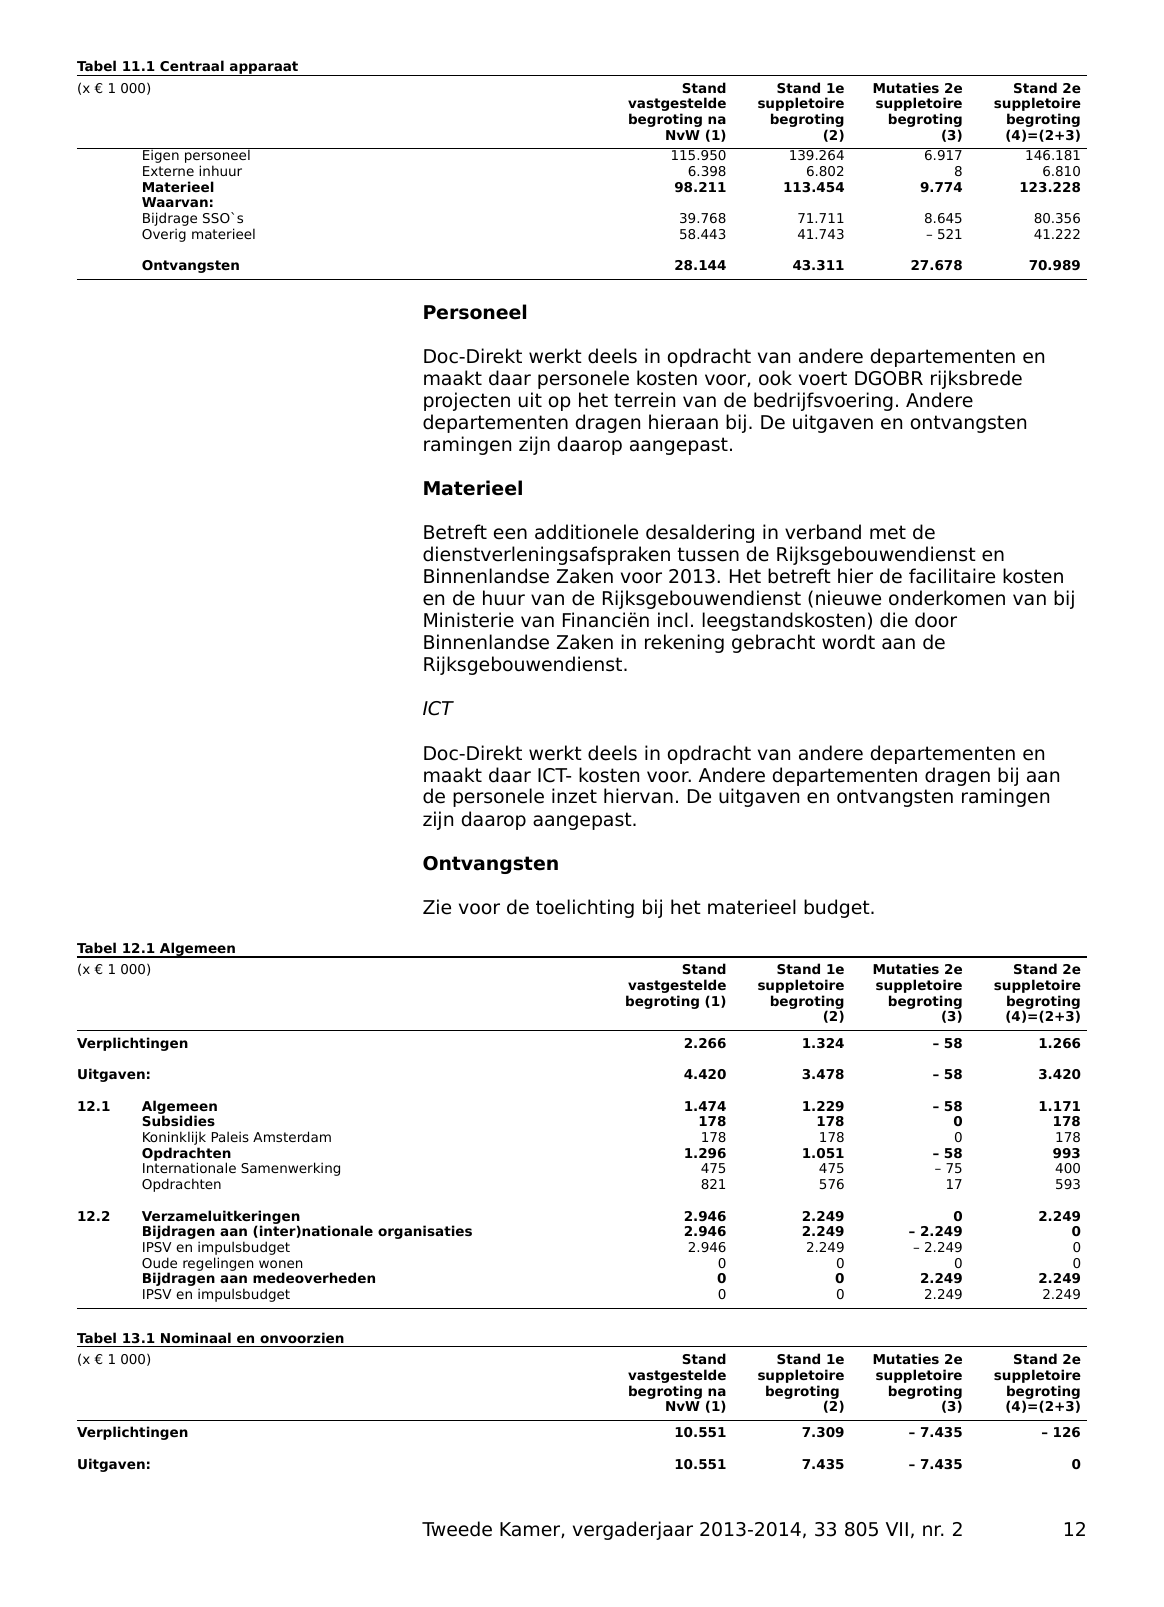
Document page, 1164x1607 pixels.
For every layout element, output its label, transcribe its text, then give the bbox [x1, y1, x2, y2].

table_cell 2.946 [614, 1224, 732, 1240]
table_cell 8.645 [850, 211, 968, 227]
table_cell [77, 1083, 136, 1098]
table_cell 178 [969, 1114, 1087, 1130]
table_cell [77, 1161, 136, 1177]
table_cell 6.802 [732, 164, 850, 179]
table_cell 2.266 [614, 1031, 732, 1051]
table_cell IPSV en impulsbudget [136, 1240, 614, 1256]
table_cell Algemeen [136, 1098, 614, 1114]
table_cell 80.356 [969, 211, 1087, 227]
table_cell [732, 1441, 850, 1457]
table_cell 0 [969, 1256, 1087, 1271]
table_cell 178 [614, 1114, 732, 1130]
table_cell 2.249 [969, 1287, 1087, 1307]
table_cell 39.768 [614, 211, 732, 227]
table_cell (x € 1 000) [77, 76, 614, 148]
table_cell [77, 258, 136, 279]
table_cell 0 [732, 1256, 850, 1271]
table_cell 4.420 [614, 1067, 732, 1083]
table_cell Eigen personeel [136, 149, 614, 164]
table_cell 70.989 [969, 258, 1087, 279]
table_cell 10.551 [614, 1457, 732, 1472]
table_cell 6.398 [614, 164, 732, 179]
table_cell 178 [614, 1130, 732, 1146]
text Doc-Direkt werkt deels in opdracht van andere departementen en maakt daar personele kosten voor, ook voert DGOBR rijksbrede projecten uit op het terrein van de bedrijfsvoering. Andere departementen dragen hieraan bij. De uitgaven en ontvangsten ramingen zijn daarop aangepast. [422, 346, 1087, 456]
table_cell 1.474 [614, 1098, 732, 1114]
table_cell [850, 1441, 968, 1457]
table_cell [77, 1224, 136, 1240]
table_cell Bijdrage SSO`s [136, 211, 614, 227]
table_cell [732, 1193, 850, 1208]
subtitle ICT [422, 698, 1087, 720]
table_cell Mutaties 2e suppletoire begroting (3) [850, 1347, 968, 1419]
table_cell 2.946 [614, 1209, 732, 1224]
table_cell Uitgaven: [77, 1067, 614, 1083]
table_cell 27.678 [850, 258, 968, 279]
table_cell Stand 2e suppletoire begroting (4)=(2+3) [969, 76, 1087, 148]
subtitle Ontvangsten [422, 853, 1087, 874]
table_cell [77, 211, 136, 227]
table_cell 475 [614, 1161, 732, 1177]
table_cell 2.946 [614, 1240, 732, 1256]
table_cell Opdrachten [136, 1177, 614, 1193]
table_cell – 58 [850, 1146, 968, 1161]
table_cell 2.249 [732, 1240, 850, 1256]
table_cell Materieel [136, 180, 614, 195]
table_cell [77, 1193, 136, 1208]
table_header Tabel 13.1 Nominaal en onvoorzien [77, 1330, 1087, 1346]
table_cell Ontvangsten [136, 258, 614, 279]
table_cell 2.249 [969, 1209, 1087, 1224]
table_cell [136, 1051, 614, 1067]
table_cell Stand 1e suppletoire begroting (2) [732, 76, 850, 148]
table_cell IPSV en impulsbudget [136, 1287, 614, 1307]
table_cell 3.478 [732, 1067, 850, 1083]
table_cell 1.229 [732, 1098, 850, 1114]
table_cell 2.249 [850, 1271, 968, 1287]
table_cell Verplichtingen [77, 1421, 614, 1441]
text Doc-Direkt werkt deels in opdracht van andere departementen en maakt daar ICT- kosten voor. Andere departementen dragen bij aan de personele inzet hiervan. De uitgaven en ontvangsten ramingen zijn daarop aangepast. [422, 742, 1087, 830]
table_cell 593 [969, 1177, 1087, 1193]
table_cell [969, 1083, 1087, 1098]
table_cell – 7.435 [850, 1421, 968, 1441]
table_cell [969, 1441, 1087, 1457]
table_cell 43.311 [732, 258, 850, 279]
table_cell Overig materieel [136, 227, 614, 242]
table_cell 475 [732, 1161, 850, 1177]
table_cell 1.324 [732, 1031, 850, 1051]
table_cell 146.181 [969, 149, 1087, 164]
table_cell 1.296 [614, 1146, 732, 1161]
table_cell 10.551 [614, 1421, 732, 1441]
table_cell [614, 1051, 732, 1067]
table_cell [969, 1193, 1087, 1208]
table_cell 400 [969, 1161, 1087, 1177]
table_cell Subsidies [136, 1114, 614, 1130]
table_cell 3.420 [969, 1067, 1087, 1083]
table_cell 113.454 [732, 180, 850, 195]
table_cell [850, 1051, 968, 1067]
table_cell 41.222 [969, 227, 1087, 242]
table_cell [850, 1193, 968, 1208]
table_cell Stand vastgestelde begroting na NvW (1) [614, 1347, 732, 1419]
table_cell 2.249 [969, 1271, 1087, 1287]
table_cell Verzameluitkeringen [136, 1209, 614, 1224]
table_cell 1.051 [732, 1146, 850, 1161]
table_cell [614, 1193, 732, 1208]
table_cell [136, 1441, 614, 1457]
table_cell 0 [969, 1240, 1087, 1256]
table_cell – 2.249 [850, 1224, 968, 1240]
table_cell 0 [850, 1209, 968, 1224]
table_cell [136, 1083, 614, 1098]
table_cell [969, 243, 1087, 258]
table_cell [77, 149, 136, 164]
table_cell 41.743 [732, 227, 850, 242]
table_cell [732, 1083, 850, 1098]
table_cell 2.249 [850, 1287, 968, 1307]
table_cell 7.309 [732, 1421, 850, 1441]
table_cell 98.211 [614, 180, 732, 195]
table_cell [77, 1441, 136, 1457]
table_cell (x € 1 000) [77, 958, 614, 1030]
table_cell 178 [732, 1114, 850, 1130]
table_cell [77, 1177, 136, 1193]
table_cell [136, 1193, 614, 1208]
table_cell [850, 243, 968, 258]
table_cell 123.228 [969, 180, 1087, 195]
table_cell – 75 [850, 1161, 968, 1177]
subtitle Materieel [422, 478, 1087, 500]
table_cell [77, 180, 136, 195]
table_cell 139.264 [732, 149, 850, 164]
table_cell – 2.249 [850, 1240, 968, 1256]
table_cell 12.2 [77, 1209, 136, 1224]
table_cell 821 [614, 1177, 732, 1193]
table_cell 0 [614, 1256, 732, 1271]
table_cell 0 [850, 1256, 968, 1271]
table_cell [614, 1441, 732, 1457]
table_cell [77, 1256, 136, 1271]
table_cell Stand 1e suppletoire begroting (2) [732, 1347, 850, 1419]
table_cell 71.711 [732, 211, 850, 227]
table_cell 2.249 [732, 1224, 850, 1240]
table_cell Bijdragen aan (inter)nationale organisaties [136, 1224, 614, 1240]
table_cell [77, 1146, 136, 1161]
table_cell 6.810 [969, 164, 1087, 179]
table_cell Opdrachten [136, 1146, 614, 1161]
table_cell 28.144 [614, 258, 732, 279]
table_cell – 521 [850, 227, 968, 242]
table_cell [77, 243, 136, 258]
table_cell 178 [969, 1130, 1087, 1146]
table_cell – 58 [850, 1098, 968, 1114]
table_cell [732, 243, 850, 258]
table_cell 7.435 [732, 1457, 850, 1472]
table_cell 1.266 [969, 1031, 1087, 1051]
table_cell Waarvan: [136, 195, 614, 211]
table_cell 12.1 [77, 1098, 136, 1114]
table_cell [77, 1287, 136, 1307]
table_cell Externe inhuur [136, 164, 614, 179]
table_cell 178 [732, 1130, 850, 1146]
table_cell Stand vastgestelde begroting (1) [614, 958, 732, 1030]
table_cell 0 [850, 1114, 968, 1130]
table_cell Koninklijk Paleis Amsterdam [136, 1130, 614, 1146]
table_cell 576 [732, 1177, 850, 1193]
table_cell [969, 195, 1087, 211]
table_cell [77, 227, 136, 242]
table_cell Stand 1e suppletoire begroting (2) [732, 958, 850, 1030]
table_cell Uitgaven: [77, 1457, 614, 1472]
table_cell [732, 195, 850, 211]
table_header Tabel 12.1 Algemeen [77, 941, 1087, 956]
table_cell 6.917 [850, 149, 968, 164]
table_cell Stand 2e suppletoire begroting (4)=(2+3) [969, 1347, 1087, 1419]
table_cell Internationale Samenwerking [136, 1161, 614, 1177]
table_cell – 58 [850, 1031, 968, 1051]
table_cell Oude regelingen wonen [136, 1256, 614, 1271]
table_cell Mutaties 2e suppletoire begroting (3) [850, 958, 968, 1030]
table_cell 1.171 [969, 1098, 1087, 1114]
table_header Tabel 11.1 Centraal apparaat [77, 59, 1087, 75]
table_cell 8 [850, 164, 968, 179]
table_cell 0 [969, 1457, 1087, 1472]
table_cell 0 [732, 1287, 850, 1307]
table_cell (x € 1 000) [77, 1347, 614, 1419]
table_cell 0 [732, 1271, 850, 1287]
table_cell [850, 1083, 968, 1098]
table_cell [77, 1051, 136, 1067]
text Zie voor de toelichting bij het materieel budget. [422, 897, 1087, 919]
table_cell [77, 1114, 136, 1130]
table_cell 0 [614, 1271, 732, 1287]
table_cell [614, 243, 732, 258]
table_cell 17 [850, 1177, 968, 1193]
text Betreft een additionele desaldering in verband met de dienstverleningsafspraken tussen de Rijksgebouwendienst en Binnenlandse Zaken voor 2013. Het betreft hier de facilitaire kosten en de huur van de Rijksgebouwendienst (nieuwe onderkomen van bij Ministerie van Financiën incl. leegstandskosten) die door Binnenlandse Zaken in rekening gebracht wordt aan de Rijksgebouwendienst. [422, 522, 1087, 676]
table_cell [614, 1083, 732, 1098]
subtitle Personeel [422, 302, 1087, 324]
table_cell 0 [850, 1130, 968, 1146]
table_cell [732, 1051, 850, 1067]
table_cell 58.443 [614, 227, 732, 242]
table_cell Verplichtingen [77, 1031, 614, 1051]
table_cell [850, 195, 968, 211]
table_cell 0 [969, 1224, 1087, 1240]
table_cell [77, 1240, 136, 1256]
table_cell Bijdragen aan medeoverheden [136, 1271, 614, 1287]
table_cell [969, 1051, 1087, 1067]
table_cell [614, 195, 732, 211]
table_cell 115.950 [614, 149, 732, 164]
table_cell – 126 [969, 1421, 1087, 1441]
table_cell [77, 1130, 136, 1146]
table_cell 2.249 [732, 1209, 850, 1224]
table_cell 9.774 [850, 180, 968, 195]
table_cell [77, 195, 136, 211]
table_cell 0 [614, 1287, 732, 1307]
table_cell Mutaties 2e suppletoire begroting (3) [850, 76, 968, 148]
table_cell [77, 164, 136, 179]
table_cell – 7.435 [850, 1457, 968, 1472]
table_cell 993 [969, 1146, 1087, 1161]
table_cell Stand vastgestelde begroting na NvW (1) [614, 76, 732, 148]
table_cell [77, 1271, 136, 1287]
table_cell [136, 243, 614, 258]
table_cell – 58 [850, 1067, 968, 1083]
table_cell Stand 2e suppletoire begroting (4)=(2+3) [969, 958, 1087, 1030]
